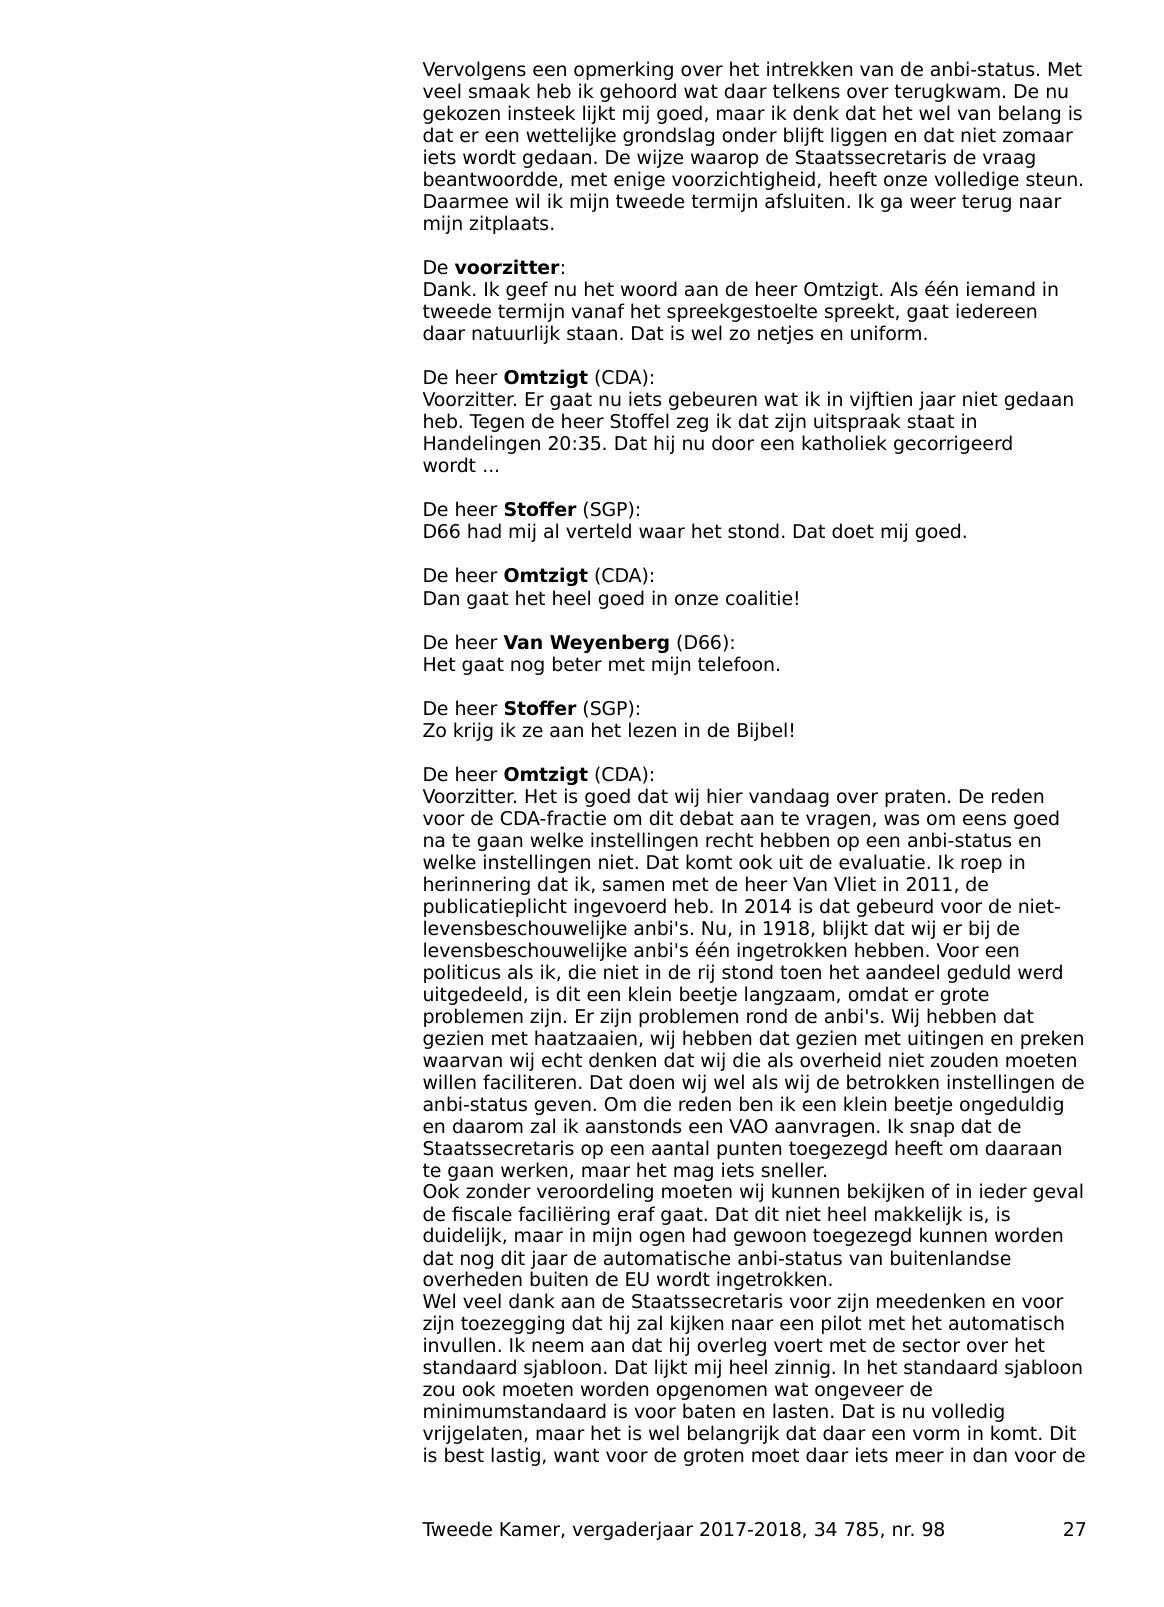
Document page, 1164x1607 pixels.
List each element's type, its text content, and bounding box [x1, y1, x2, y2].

text Vervolgens een opmerking over het intrekken van de anbi-status. Met veel smaak heb ik gehoord wat daar telkens over terugkwam. De nu gekozen insteek lijkt mij goed, maar ik denk dat het wel van belang is dat er een wettelijke grondslag onder blijft liggen en dat niet zomaar iets wordt gedaan. De wijze waarop de Staatssecretaris de vraag beantwoordde, met enige voorzichtigheid, heeft onze volledige steun. [422, 59, 1087, 191]
text Het gaat nog beter met mijn telefoon. [422, 653, 1087, 676]
text Daarmee wil ik mijn tweede termijn afsluiten. Ik ga weer terug naar mijn zitplaats. [422, 191, 1087, 235]
text De heer Stoffer (SGP): [422, 698, 1087, 720]
text De heer Omtzigt (CDA): [422, 565, 1087, 587]
text Voorzitter. Het is goed dat wij hier vandaag over praten. De reden voor de CDA-fractie om dit debat aan te vragen, was om eens goed na te gaan welke instellingen recht hebben op een anbi-status en welke instellingen niet. Dat komt ook uit de evaluatie. Ik roep in herinnering dat ik, samen met de heer Van Vliet in 2011, de publicatieplicht ingevoerd heb. In 2014 is dat gebeurd voor de niet-levensbeschouwelijke anbi's. Nu, in 1918, blijkt dat wij er bij de levensbeschouwelijke anbi's één ingetrokken hebben. Voor een politicus als ik, die niet in de rij stond toen het aandeel geduld werd uitgedeeld, is dit een klein beetje langzaam, omdat er grote problemen zijn. Er zijn problemen rond de anbi's. Wij hebben dat gezien met haatzaaien, wij hebben dat gezien met uitingen en preken waarvan wij echt denken dat wij die als overheid niet zouden moeten willen faciliteren. Dat doen wij wel als wij de betrokken instellingen de anbi-status geven. Om die reden ben ik een klein beetje ongeduldig en daarom zal ik aanstonds een VAO aanvragen. Ik snap dat de Staatssecretaris op een aantal punten toegezegd heeft om daaraan te gaan werken, maar het mag iets sneller. [422, 786, 1087, 1181]
text D66 had mij al verteld waar het stond. Dat doet mij goed. [422, 521, 1087, 543]
text Dan gaat het heel goed in onze coalitie! [422, 587, 1087, 609]
text De heer Stoffer (SGP): [422, 499, 1087, 521]
text Wel veel dank aan de Staatssecretaris voor zijn meedenken en voor zijn toezegging dat hij zal kijken naar een pilot met het automatisch invullen. Ik neem aan dat hij overleg voert met de sector over het standaard sjabloon. Dat lijkt mij heel zinnig. In het standaard sjabloon zou ook moeten worden opgenomen wat ongeveer de minimumstandaard is voor baten en lasten. Dat is nu volledig vrijgelaten, maar het is wel belangrijk dat daar een vorm in komt. Dit is best lastig, want voor de groten moet daar iets meer in dan voor de [422, 1291, 1087, 1467]
text De heer Omtzigt (CDA): [422, 367, 1087, 389]
text De heer Omtzigt (CDA): [422, 764, 1087, 786]
text Ook zonder veroordeling moeten wij kunnen bekijken of in ieder geval de fiscale faciliëring eraf gaat. Dat dit niet heel makkelijk is, is duidelijk, maar in mijn ogen had gewoon toegezegd kunnen worden dat nog dit jaar de automatische anbi-status van buitenlandse overheden buiten de EU wordt ingetrokken. [422, 1181, 1087, 1291]
text De voorzitter: [422, 257, 1087, 279]
text Dank. Ik geef nu het woord aan de heer Omtzigt. Als één iemand in tweede termijn vanaf het spreekgestoelte spreekt, gaat iedereen daar natuurlijk staan. Dat is wel zo netjes en uniform. [422, 279, 1087, 345]
text De heer Van Weyenberg (D66): [422, 632, 1087, 653]
text Zo krijg ik ze aan het lezen in de Bijbel! [422, 720, 1087, 742]
text Voorzitter. Er gaat nu iets gebeuren wat ik in vijftien jaar niet gedaan heb. Tegen de heer Stoffel zeg ik dat zijn uitspraak staat in Handelingen 20:35. Dat hij nu door een katholiek gecorrigeerd wordt ... [422, 389, 1087, 477]
